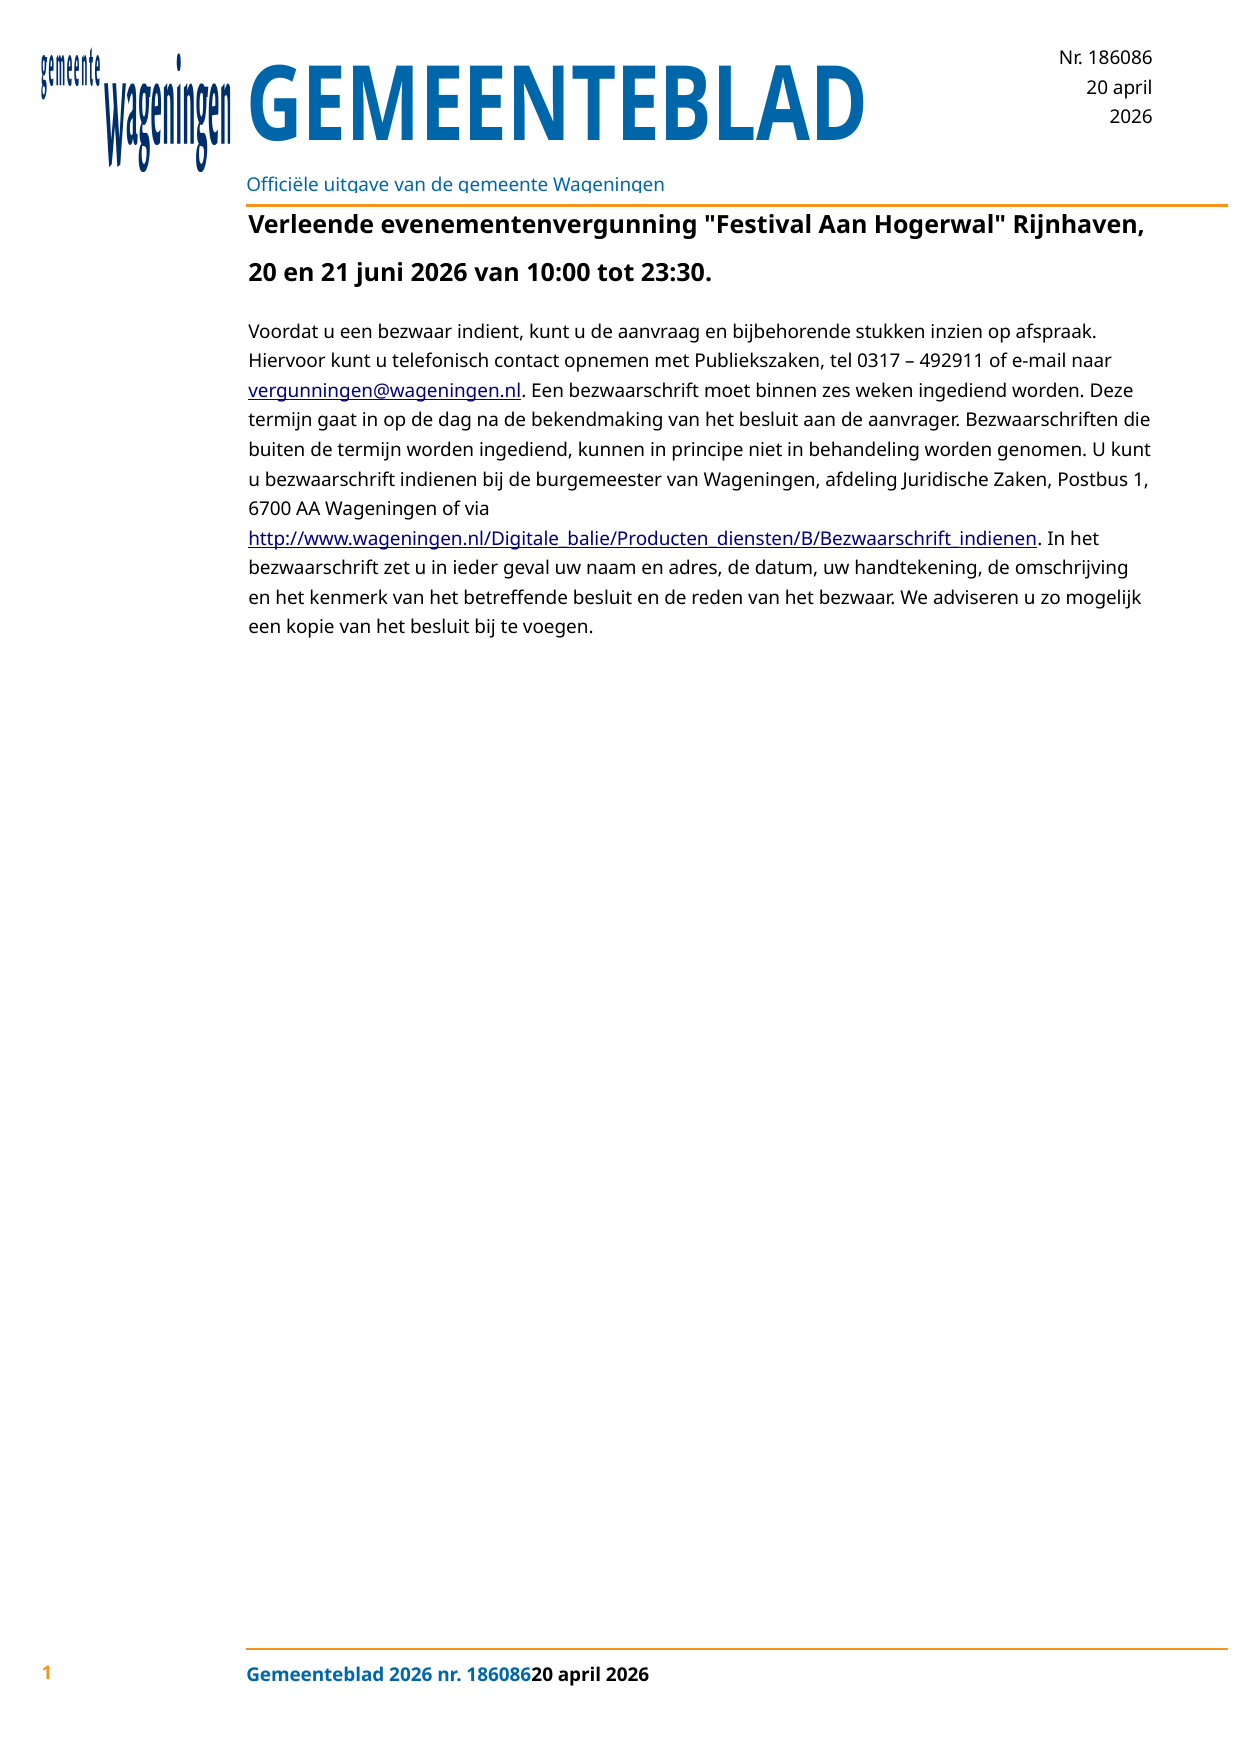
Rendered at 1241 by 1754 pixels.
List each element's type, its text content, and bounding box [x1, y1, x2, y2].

picture [41, 47, 231, 172]
text Verleende evenementenvergunning "Festival Aan Hogerwal" Rijnhaven, 20 en 21 juni 2026 van 10:00 tot 23:30. [248, 207, 1152, 288]
text Voordat u een bezwaar indient, kunt u de aanvraag en bijbehorende stukken inzien op afspraak. Hiervoor kunt u telefonisch contact opnemen met Publiekszaken, tel 0317 – 492911 of e-mail naar vergunningen@wageningen.nl. Een bezwaarschrift moet binnen zes weken ingediend worden. Deze termijn gaat in op de dag na de bekendmaking van het besluit aan de aanvrager. Bezwaarschriften die buiten de termijn worden ingediend, kunnen in principe niet in behandeling worden genomen. U kunt u bezwaarschrift indienen bij de burgemeester van Wageningen, afdeling Juridische Zaken, Postbus 1, 6700 AA Wageningen of via http://www.wageningen.nl/Digitale_balie/Producten_diensten/B/Bezwaarschrift_indienen. In het bezwaarschrift zet u in ieder geval uw naam en adres, de datum, uw handtekening, de omschrijving en het kenmerk van het betreffende besluit en de reden van het bezwaar. We adviseren u zo mogelijk een kopie van het besluit bij te voegen. [248, 318, 1152, 639]
